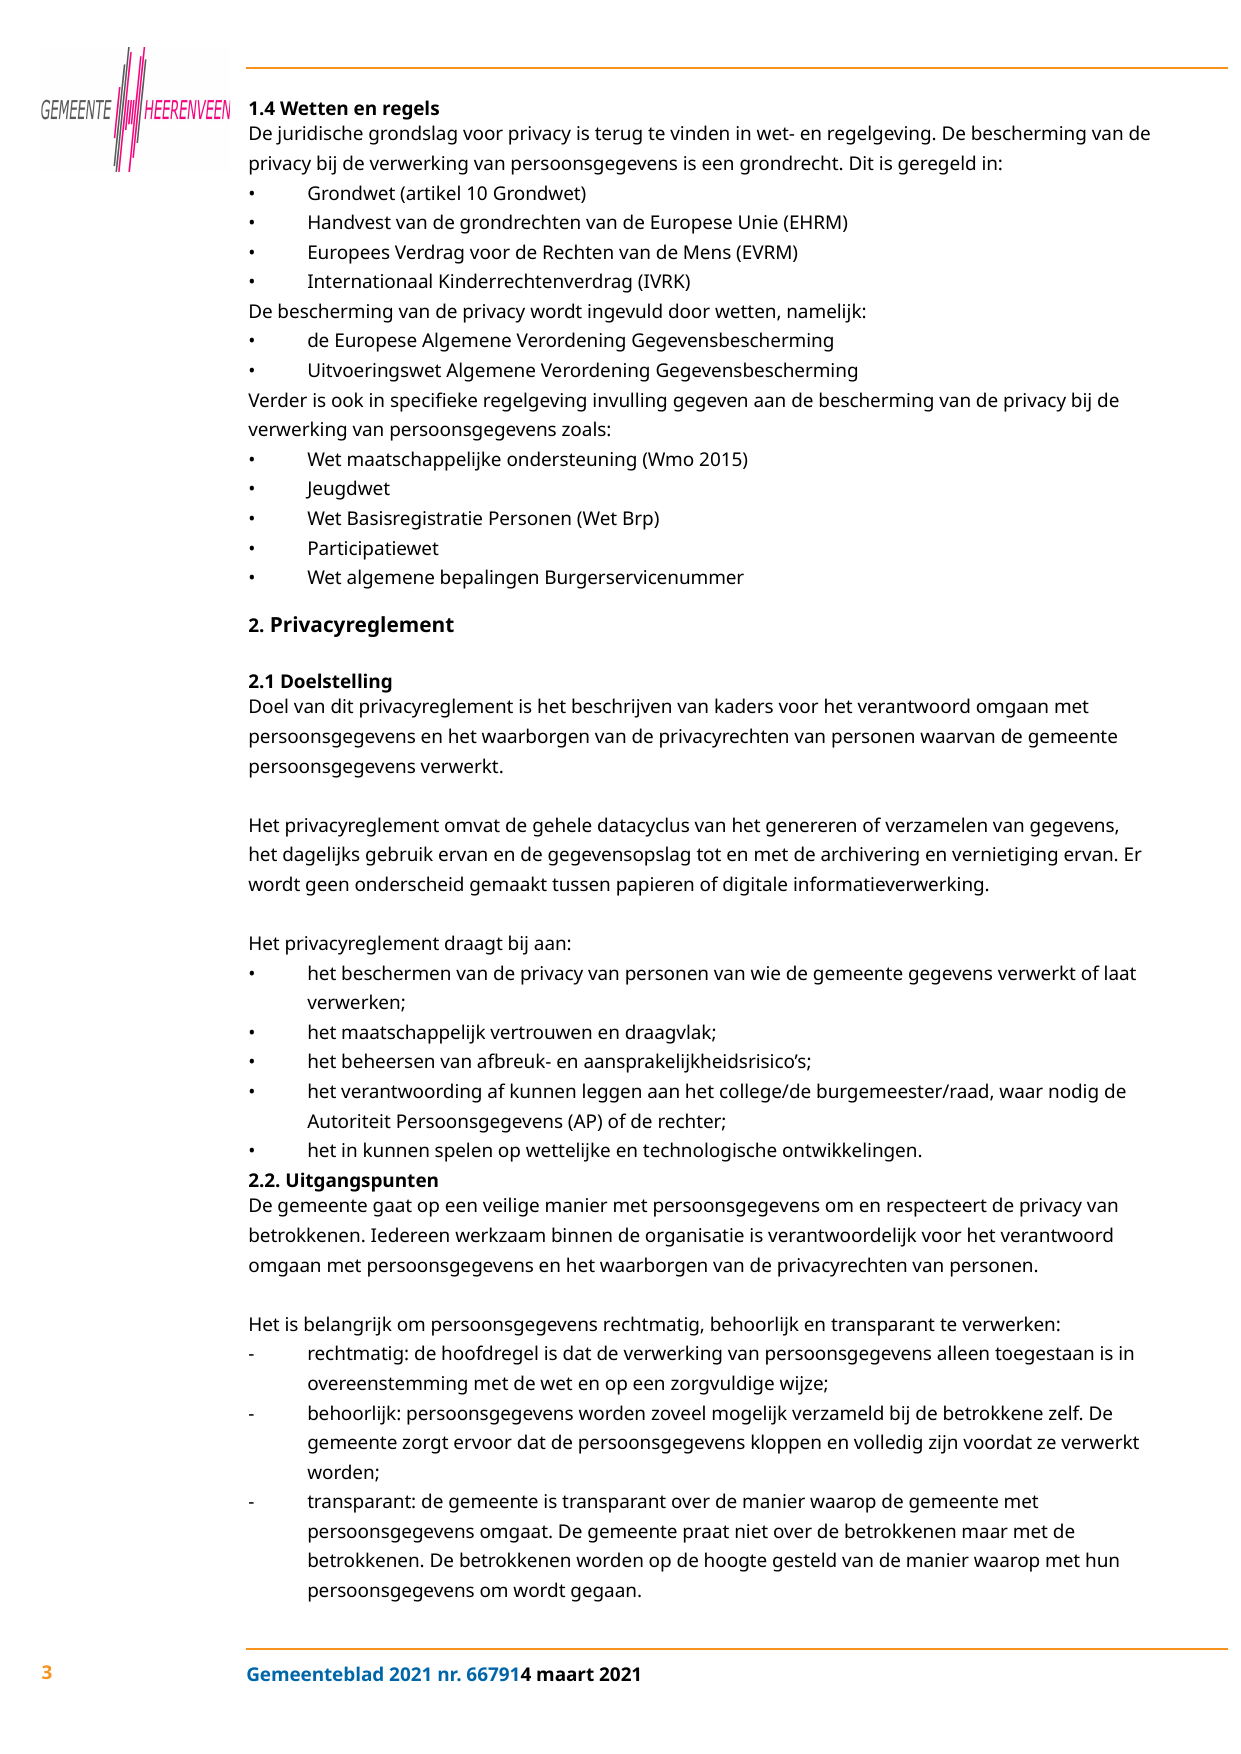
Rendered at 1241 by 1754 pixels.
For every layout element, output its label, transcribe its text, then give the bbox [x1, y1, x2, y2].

text Doel van dit privacyreglement is het beschrijven van kaders voor het verantwoord omgaan met persoonsgegevens en het waarborgen van de privacyrechten van personen waarvan de gemeente persoonsgegevens verwerkt. [248, 694, 1152, 778]
list Grondwet (artikel 10 Grondwet) [248, 180, 1152, 205]
list het beheersen van afbreuk- en aansprakelijkheidsrisico’s; [248, 1049, 1152, 1074]
text Het privacyreglement draagt bij aan: [248, 930, 1152, 956]
text 1.4 Wetten en regels [248, 95, 1152, 121]
list Europees Verdrag voor de Rechten van de Mens (EVRM) [248, 239, 1152, 264]
text Het privacyreglement omvat de gehele datacyclus van het genereren of verzamelen van gegevens, het dagelijks gebruik ervan en de gegevensopslag tot en met de archivering en vernietiging ervan. Er wordt geen onderscheid gemaakt tussen papieren of digitale informatieverwerking. [248, 812, 1152, 897]
text De bescherming van de privacy wordt ingevuld door wetten, namelijk: [248, 298, 1152, 324]
list Participatiewet [248, 535, 1152, 560]
text 2. Privacyreglement [248, 610, 1152, 638]
text Het is belangrijk om persoonsgegevens rechtmatig, behoorlijk en transparant te verwerken: [248, 1311, 1152, 1337]
list Wet Basisregistratie Personen (Wet Brp) [248, 505, 1152, 531]
list Uitvoeringswet Algemene Verordening Gegevensbescherming [248, 357, 1152, 383]
text De juridische grondslag voor privacy is terug te vinden in wet- en regelgeving. De bescherming van de privacy bij de verwerking van persoonsgegevens is een grondrecht. Dit is geregeld in: [248, 121, 1152, 176]
list het maatschappelijk vertrouwen en draagvlak; [248, 1019, 1152, 1045]
list Wet maatschappelijke ondersteuning (Wmo 2015) [248, 446, 1152, 472]
list Wet algemene bepalingen Burgerservicenummer [248, 564, 1152, 590]
list het in kunnen spelen op wettelijke en technologische ontwikkelingen. [248, 1137, 1152, 1163]
text 2.1 Doelstelling [248, 668, 1152, 694]
list transparant: de gemeente is transparant over de manier waarop de gemeente met persoonsgegevens omgaat. De gemeente praat niet over de betrokkenen maar met de betrokkenen. De betrokkenen worden op de hoogte gesteld van de manier waarop met hun persoonsgegevens om wordt gegaan. [248, 1488, 1152, 1603]
list Internationaal Kinderrechtenverdrag (IVRK) [248, 268, 1152, 294]
text De gemeente gaat op een veilige manier met persoonsgegevens om en respecteert de privacy van betrokkenen. Iedereen werkzaam binnen de organisatie is verantwoordelijk voor het verantwoord omgaan met persoonsgegevens en het waarborgen van de privacyrechten van personen. [248, 1193, 1152, 1278]
list het beschermen van de privacy van personen van wie de gemeente gegevens verwerkt of laat verwerken; [248, 960, 1152, 1015]
list rechtmatig: de hoofdregel is dat de verwerking van persoonsgegevens alleen toegestaan is in overeenstemming met de wet en op een zorgvuldige wijze; [248, 1341, 1152, 1396]
picture [41, 47, 231, 172]
text Verder is ook in specifieke regelgeving invulling gegeven aan de bescherming van de privacy bij de verwerking van persoonsgegevens zoals: [248, 387, 1152, 442]
text 2.2. Uitgangspunten [248, 1167, 1152, 1193]
list behoorlijk: persoonsgegevens worden zoveel mogelijk verzameld bij de betrokkene zelf. De gemeente zorgt ervoor dat de persoonsgegevens kloppen en volledig zijn voordat ze verwerkt worden; [248, 1400, 1152, 1485]
list Handvest van de grondrechten van de Europese Unie (EHRM) [248, 209, 1152, 235]
list Jeugdwet [248, 476, 1152, 501]
list het verantwoording af kunnen leggen aan het college/de burgemeester/raad, waar nodig de Autoriteit Persoonsgegevens (AP) of de rechter; [248, 1078, 1152, 1133]
list de Europese Algemene Verordening Gegevensbescherming [248, 328, 1152, 353]
